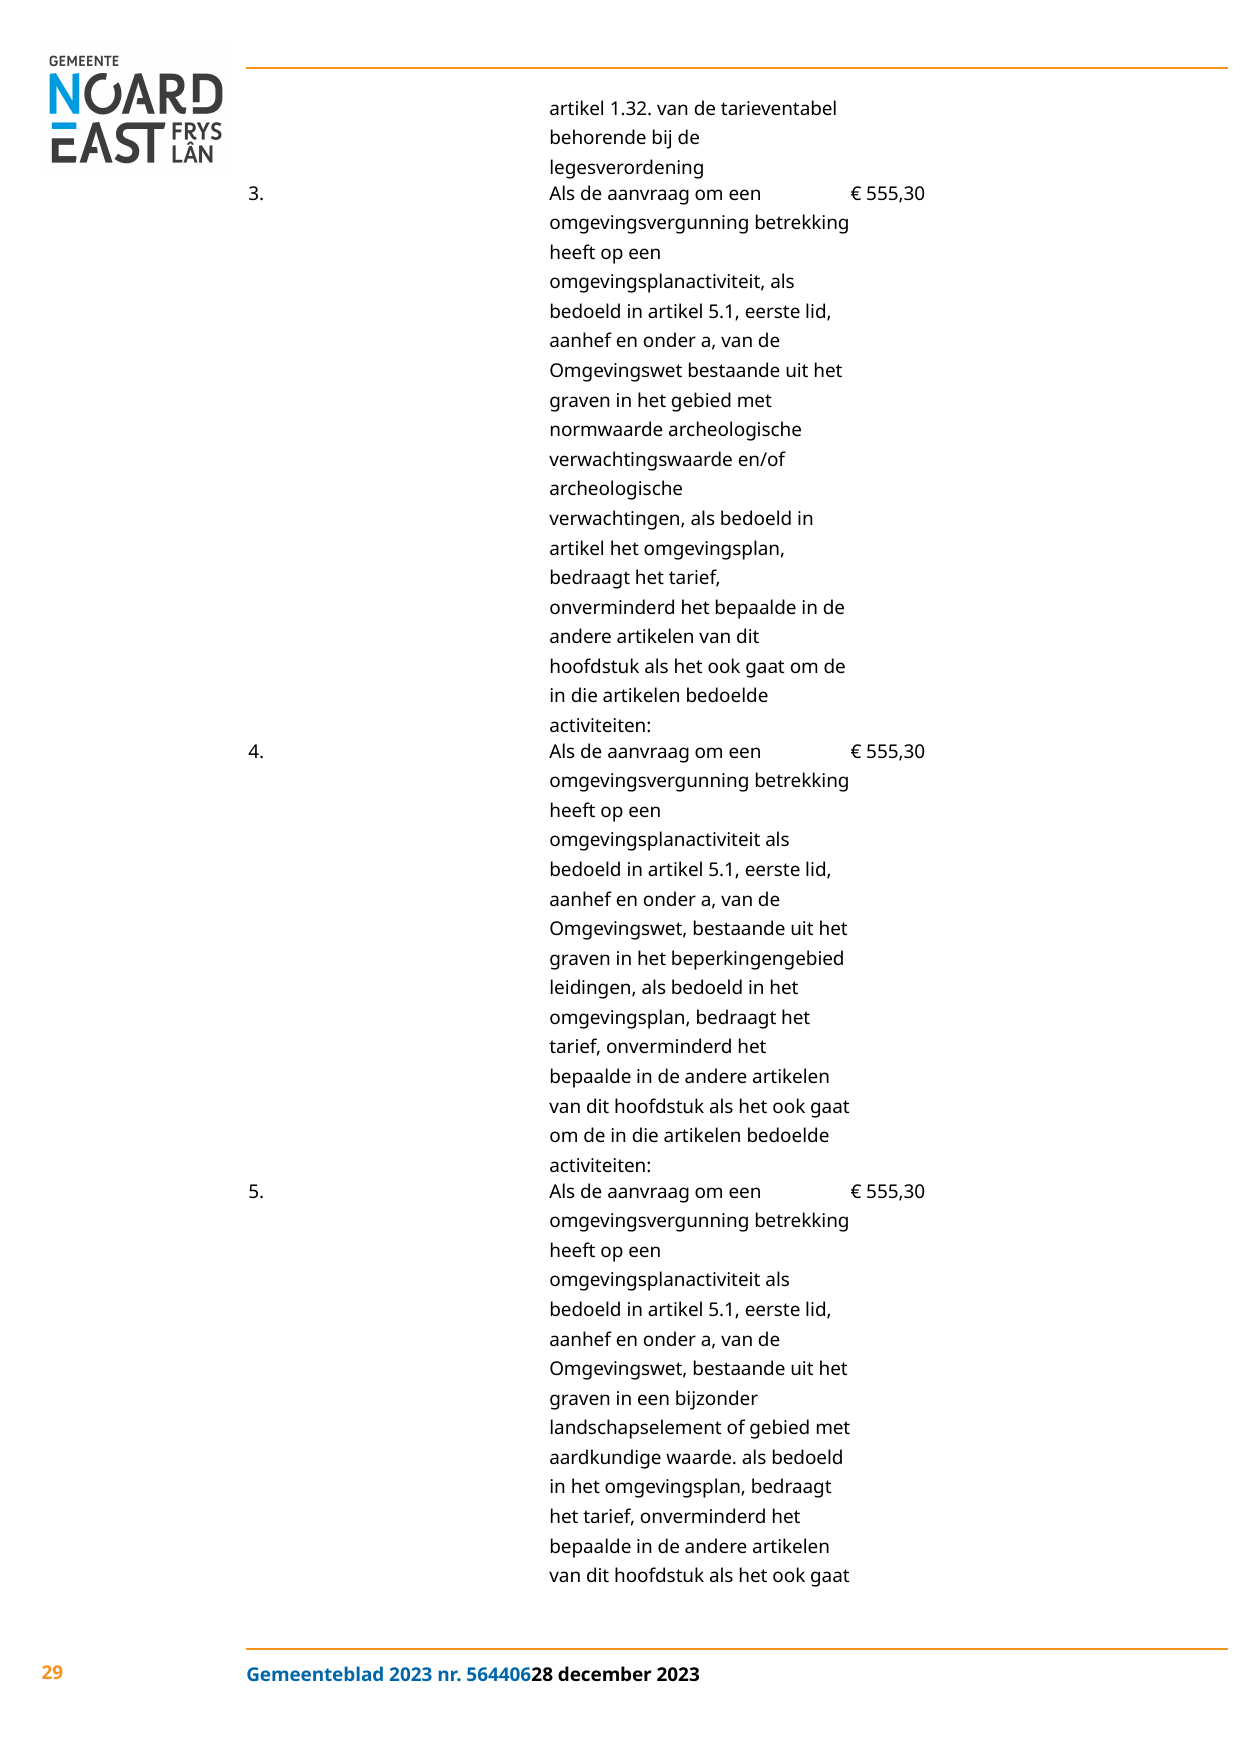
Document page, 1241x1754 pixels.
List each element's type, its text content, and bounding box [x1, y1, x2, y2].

table_cell artikel 1.32. van de tarieventabel behorende bij de legesverordening [549, 95, 850, 180]
table_cell Als de aanvraag om een omgevingsvergunning betrekking heeft op een omgevingsplanactiviteit als bedoeld in artikel 5.1, eerste lid, aanhef en onder a, van de Omgevingswet, bestaande uit het graven in een bijzonder landschapselement of gebied met aardkundige waarde. als bedoeld in het omgevingsplan, bedraagt het tarief, onverminderd het bepaalde in de andere artikelen van dit hoofdstuk als het ook gaat [549, 1178, 850, 1588]
table_cell 3. [248, 180, 549, 738]
picture [41, 47, 231, 172]
table_cell [248, 95, 549, 180]
table_cell Als de aanvraag om een omgevingsvergunning betrekking heeft op een omgevingsplanactiviteit, als bedoeld in artikel 5.1, eerste lid, aanhef en onder a, van de Omgevingswet bestaande uit het graven in het gebied met normwaarde archeologische verwachtingswaarde en/of archeologische verwachtingen, als bedoeld in artikel het omgevingsplan, bedraagt het tarief, onverminderd het bepaalde in de andere artikelen van dit hoofdstuk als het ook gaat om de in die artikelen bedoelde activiteiten: [549, 180, 850, 738]
table_cell 5. [248, 1178, 549, 1588]
table_cell € 555,30 [850, 738, 1152, 1178]
table_cell € 555,30 [850, 180, 1152, 738]
table_cell € 555,30 [850, 1178, 1152, 1588]
table_cell [850, 95, 1152, 180]
table_cell Als de aanvraag om een omgevingsvergunning betrekking heeft op een omgevingsplanactiviteit als bedoeld in artikel 5.1, eerste lid, aanhef en onder a, van de Omgevingswet, bestaande uit het graven in het beperkingengebied leidingen, als bedoeld in het omgevingsplan, bedraagt het tarief, onverminderd het bepaalde in de andere artikelen van dit hoofdstuk als het ook gaat om de in die artikelen bedoelde activiteiten: [549, 738, 850, 1178]
table_cell 4. [248, 738, 549, 1178]
